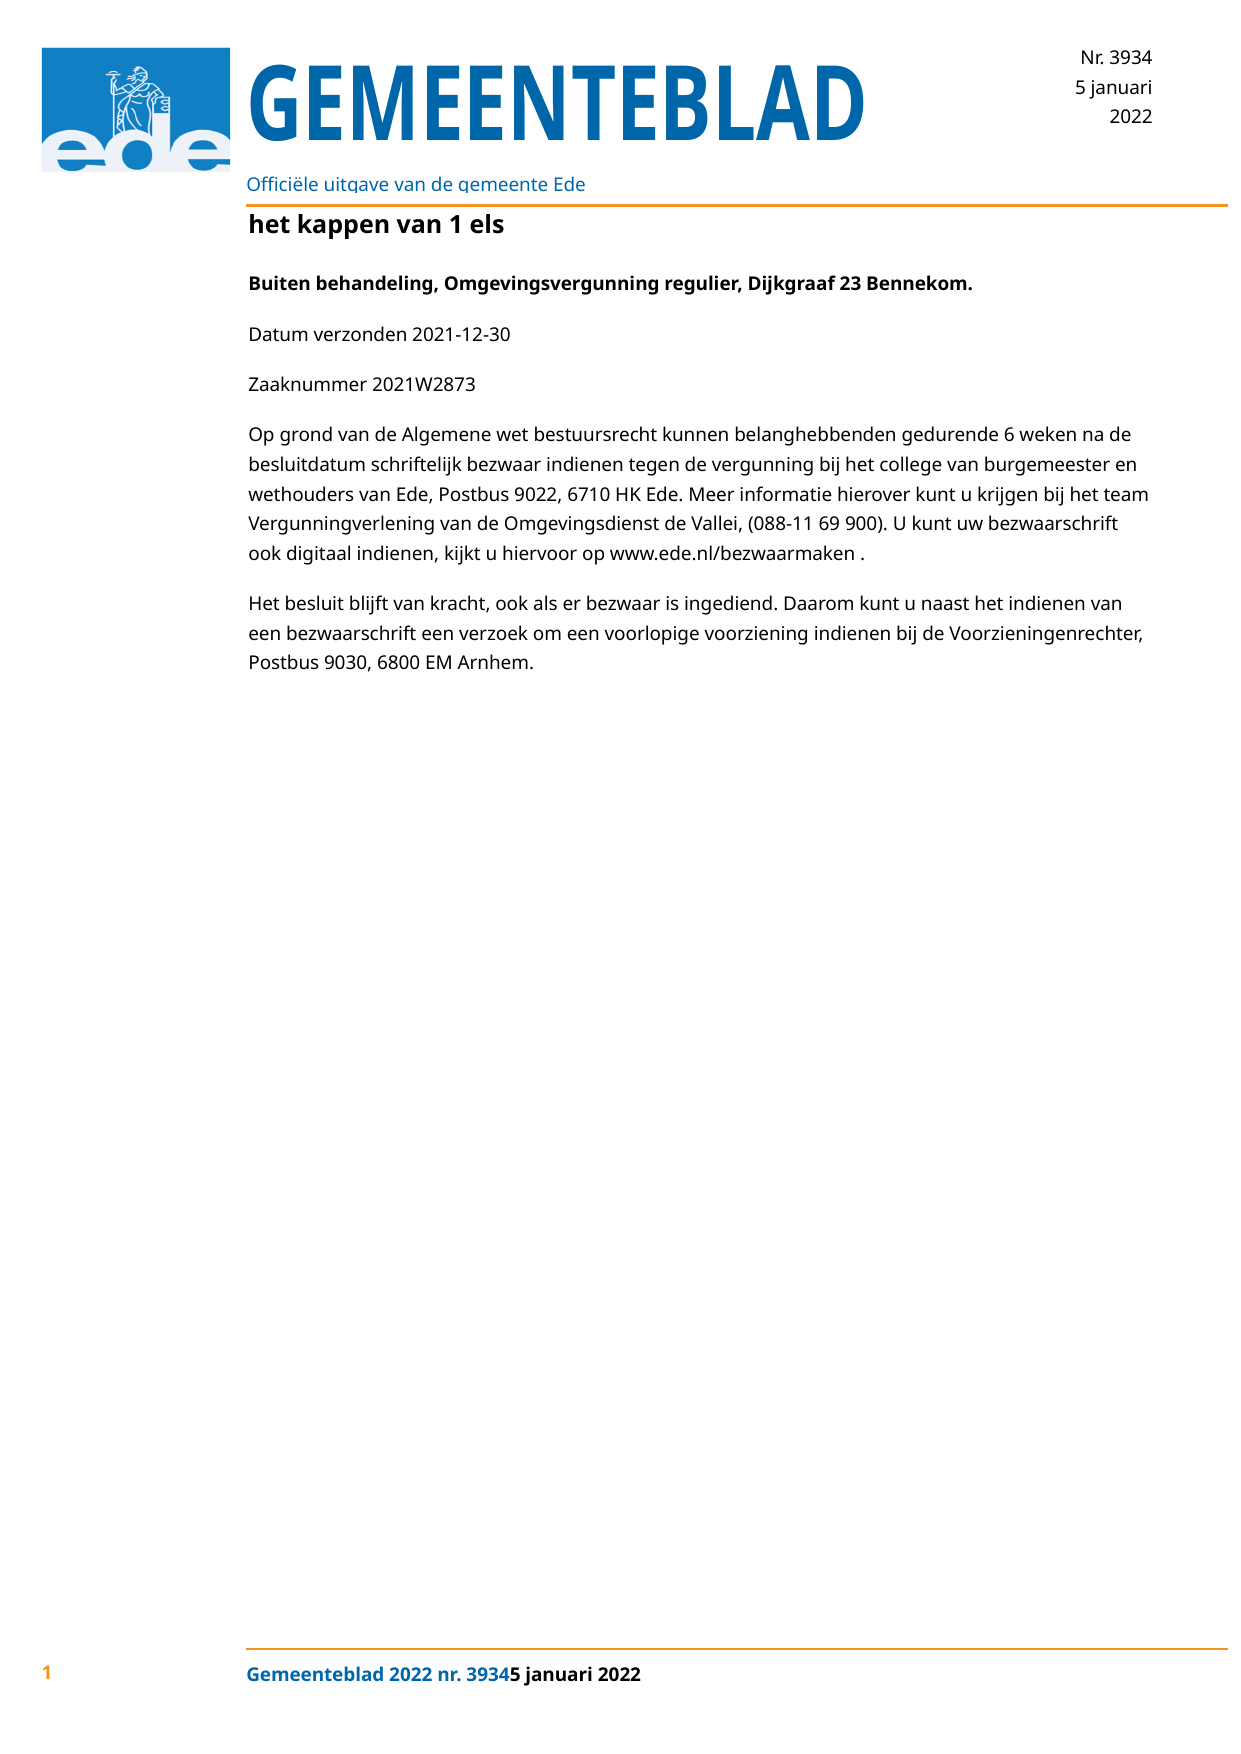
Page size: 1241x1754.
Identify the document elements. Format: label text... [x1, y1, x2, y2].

text het kappen van 1 els [248, 207, 1152, 241]
text Datum verzonden 2021-12-30 [248, 321, 1152, 346]
picture [41, 47, 231, 172]
text Zaaknummer 2021W2873 [248, 371, 1152, 397]
text Op grond van de Algemene wet bestuursrecht kunnen belanghebbenden gedurende 6 weken na de besluitdatum schriftelijk bezwaar indienen tegen de vergunning bij het college van burgemeester en wethouders van Ede, Postbus 9022, 6710 HK Ede. Meer informatie hierover kunt u krijgen bij het team Vergunningverlening van de Omgevingsdienst de Vallei, (088-11 69 900). U kunt uw bezwaarschrift ook digitaal indienen, kijkt u hiervoor op www.ede.nl/bezwaarmaken . [248, 422, 1152, 566]
text Het besluit blijft van kracht, ook als er bezwaar is ingediend. Daarom kunt u naast het indienen van een bezwaarschrift een verzoek om een voorlopige voorziening indienen bij de Voorzieningenrechter, Postbus 9030, 6800 EM Arnhem. [248, 590, 1152, 675]
text Buiten behandeling, Omgevingsvergunning regulier, Dijkgraaf 23 Bennekom. [248, 270, 1152, 296]
